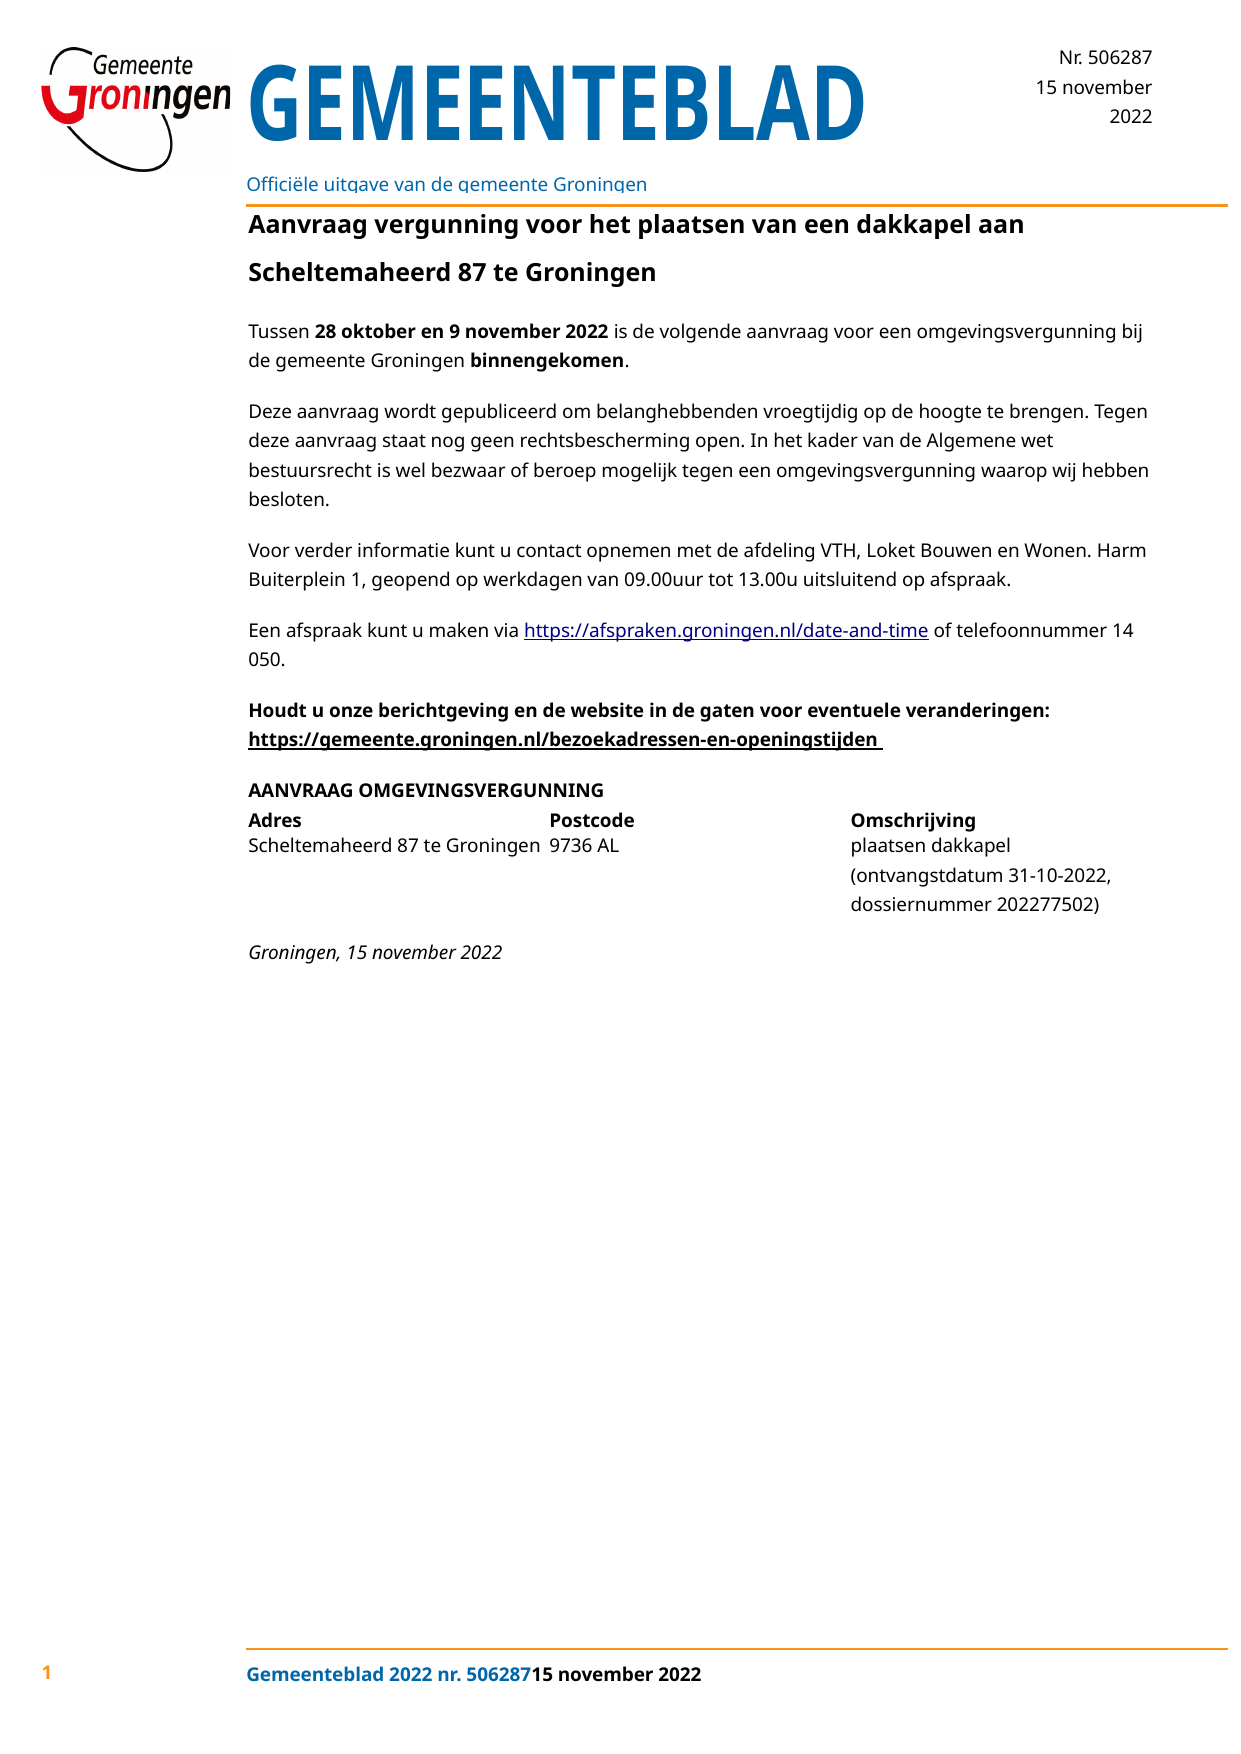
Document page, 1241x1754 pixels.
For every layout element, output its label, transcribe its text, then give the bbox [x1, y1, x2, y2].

table_cell 9736 AL [549, 833, 850, 917]
text Houdt u onze berichtgeving en de website in de gaten voor eventuele veranderingen: https://gemeente.groningen.nl/bezoekadressen-en-openingstijden [248, 697, 1152, 752]
text Tussen 28 oktober en 9 november 2022 is de volgende aanvraag voor een omgevingsvergunning bij de gemeente Groningen binnengekomen. [248, 318, 1152, 373]
text Voor verder informatie kunt u contact opnemen met de afdeling VTH, Loket Bouwen en Wonen. Harm Buiterplein 1, geopend op werkdagen van 09.00uur tot 13.00u uitsluitend op afspraak. [248, 537, 1152, 592]
text Groningen, 15 november 2022 [248, 939, 1152, 964]
picture [41, 47, 231, 172]
table_cell Scheltemaheerd 87 te Groningen [248, 833, 549, 917]
table_header Adres [248, 807, 549, 832]
text Een afspraak kunt u maken via https://afspraken.groningen.nl/date-and-time of telefoonnummer 14 050. [248, 617, 1152, 672]
text Aanvraag vergunning voor het plaatsen van een dakkapel aan Scheltemaheerd 87 te Groningen [248, 207, 1152, 288]
text AANVRAAG OMGEVINGSVERGUNNING [248, 777, 1152, 803]
table_header Postcode [549, 807, 850, 832]
text Deze aanvraag wordt gepubliceerd om belanghebbenden vroegtijdig op de hoogte te brengen. Tegen deze aanvraag staat nog geen rechtsbescherming open. In het kader van de Algemene wet bestuursrecht is wel bezwaar of beroep mogelijk tegen een omgevingsvergunning waarop wij hebben besloten. [248, 398, 1152, 512]
table_cell plaatsen dakkapel (ontvangstdatum 31-10-2022, dossiernummer 202277502) [850, 833, 1152, 917]
table_header Omschrijving [850, 807, 1152, 832]
